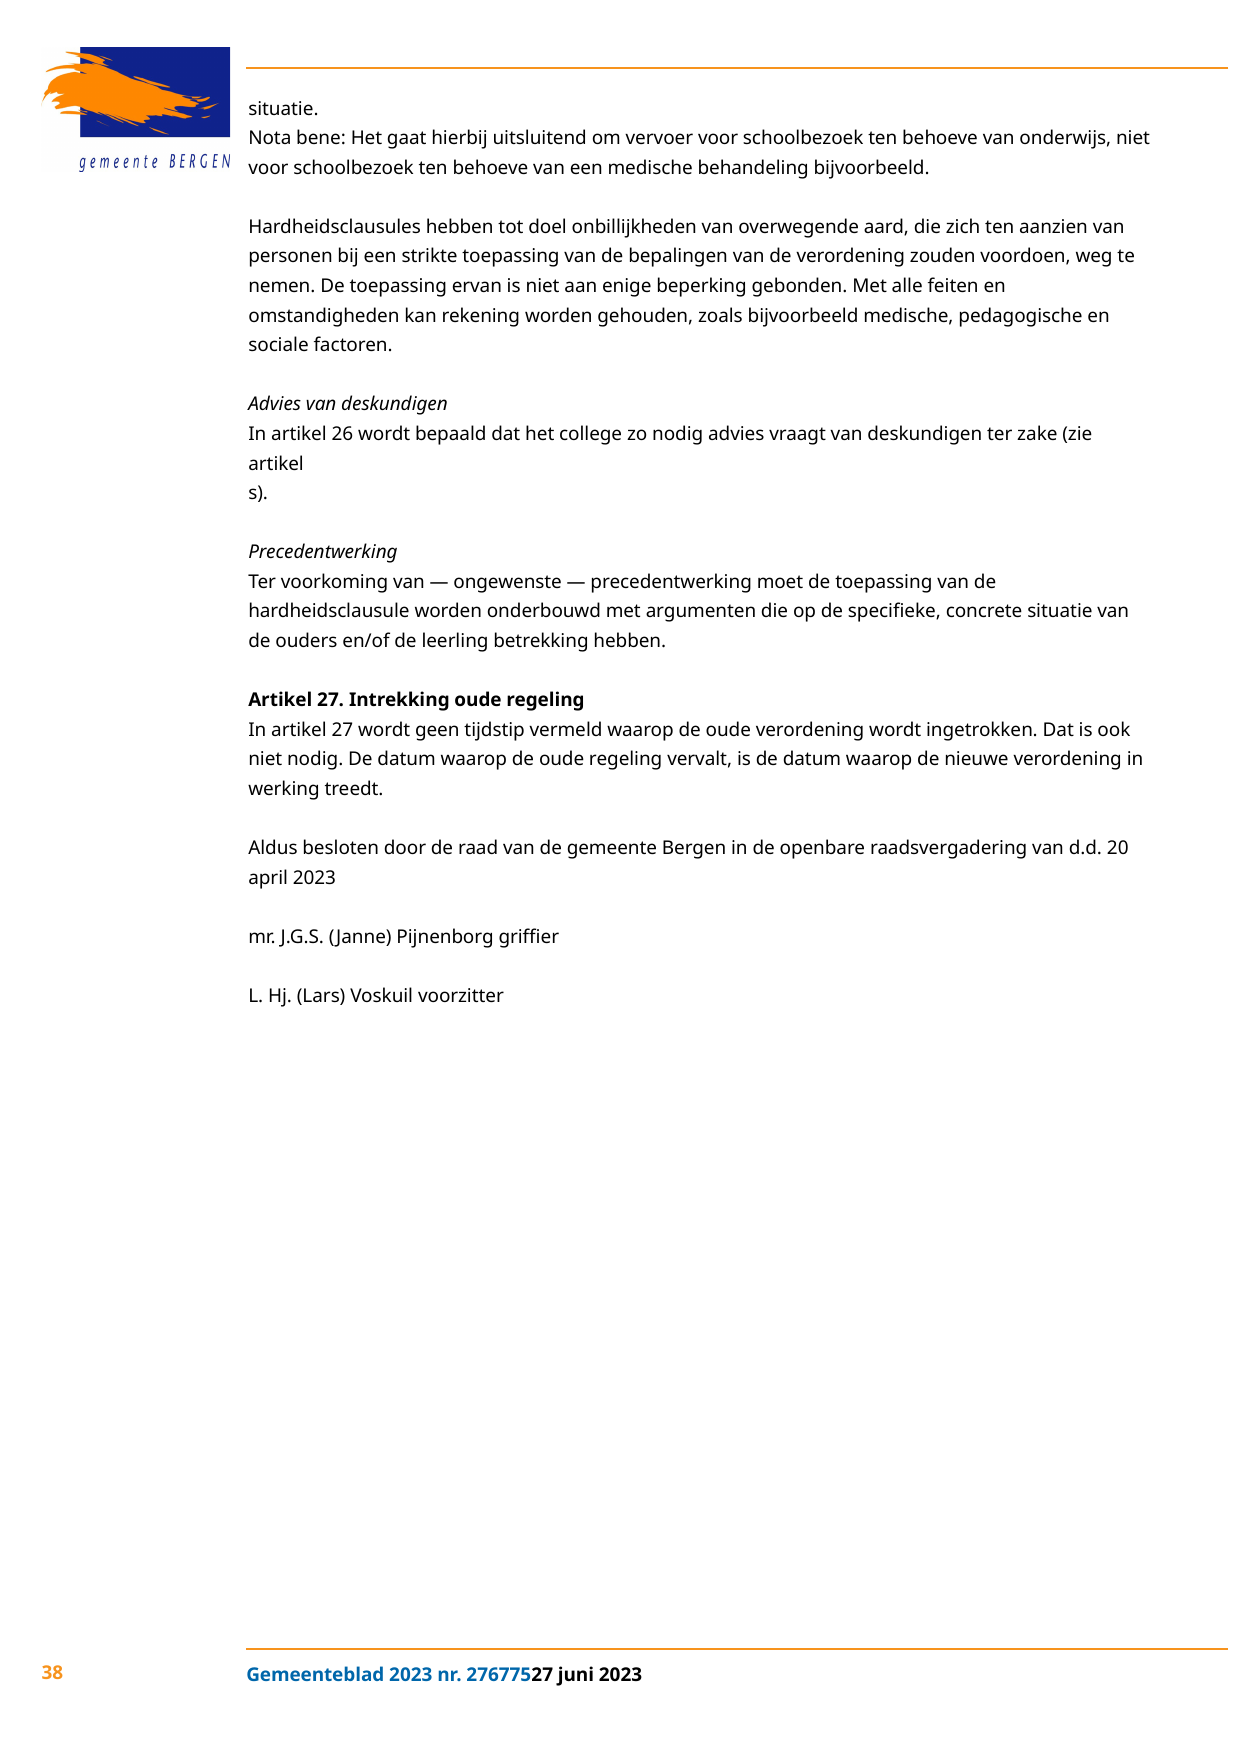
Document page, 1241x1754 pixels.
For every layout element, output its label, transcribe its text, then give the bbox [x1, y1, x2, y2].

text Artikel 27. Intrekking oude regeling [248, 686, 1152, 712]
text Aldus besloten door de raad van de gemeente Bergen in de openbare raadsvergadering van d.d. 20 april 2023 [248, 834, 1152, 890]
text Advies van deskundigen [248, 391, 1152, 416]
picture [41, 47, 231, 172]
text s). [248, 479, 1152, 505]
text Hardheidsclausules hebben tot doel onbillijkheden van overwegende aard, die zich ten aanzien van personen bij een strikte toepassing van de bepalingen van de verordening zouden voordoen, weg te nemen. De toepassing ervan is niet aan enige beperking gebonden. Met alle feiten en omstandigheden kan rekening worden gehouden, zoals bijvoorbeeld medische, pedagogische en sociale factoren. [248, 213, 1152, 357]
text Precedentwerking [248, 538, 1152, 564]
text In artikel 26 wordt bepaald dat het college zo nodig advies vraagt van deskundigen ter zake (zie artikel [248, 420, 1152, 476]
text In artikel 27 wordt geen tijdstip vermeld waarop de oude verordening wordt ingetrokken. Dat is ook niet nodig. De datum waarop de oude regeling vervalt, is de datum waarop de nieuwe verordening in werking treedt. [248, 716, 1152, 801]
text L. Hj. (Lars) Voskuil voorzitter [248, 982, 1152, 1008]
text Ter voorkoming van — ongewenste — precedentwerking moet de toepassing van de hardheidsclausule worden onderbouwd met argumenten die op de specifieke, concrete situatie van de ouders en/of de leerling betrekking hebben. [248, 568, 1152, 653]
text mr. J.G.S. (Janne) Pijnenborg griffier [248, 923, 1152, 949]
text Nota bene: Het gaat hierbij uitsluitend om vervoer voor schoolbezoek ten behoeve van onderwijs, niet voor schoolbezoek ten behoeve van een medische behandeling bijvoorbeeld. [248, 124, 1152, 180]
text situatie. [248, 95, 1152, 121]
